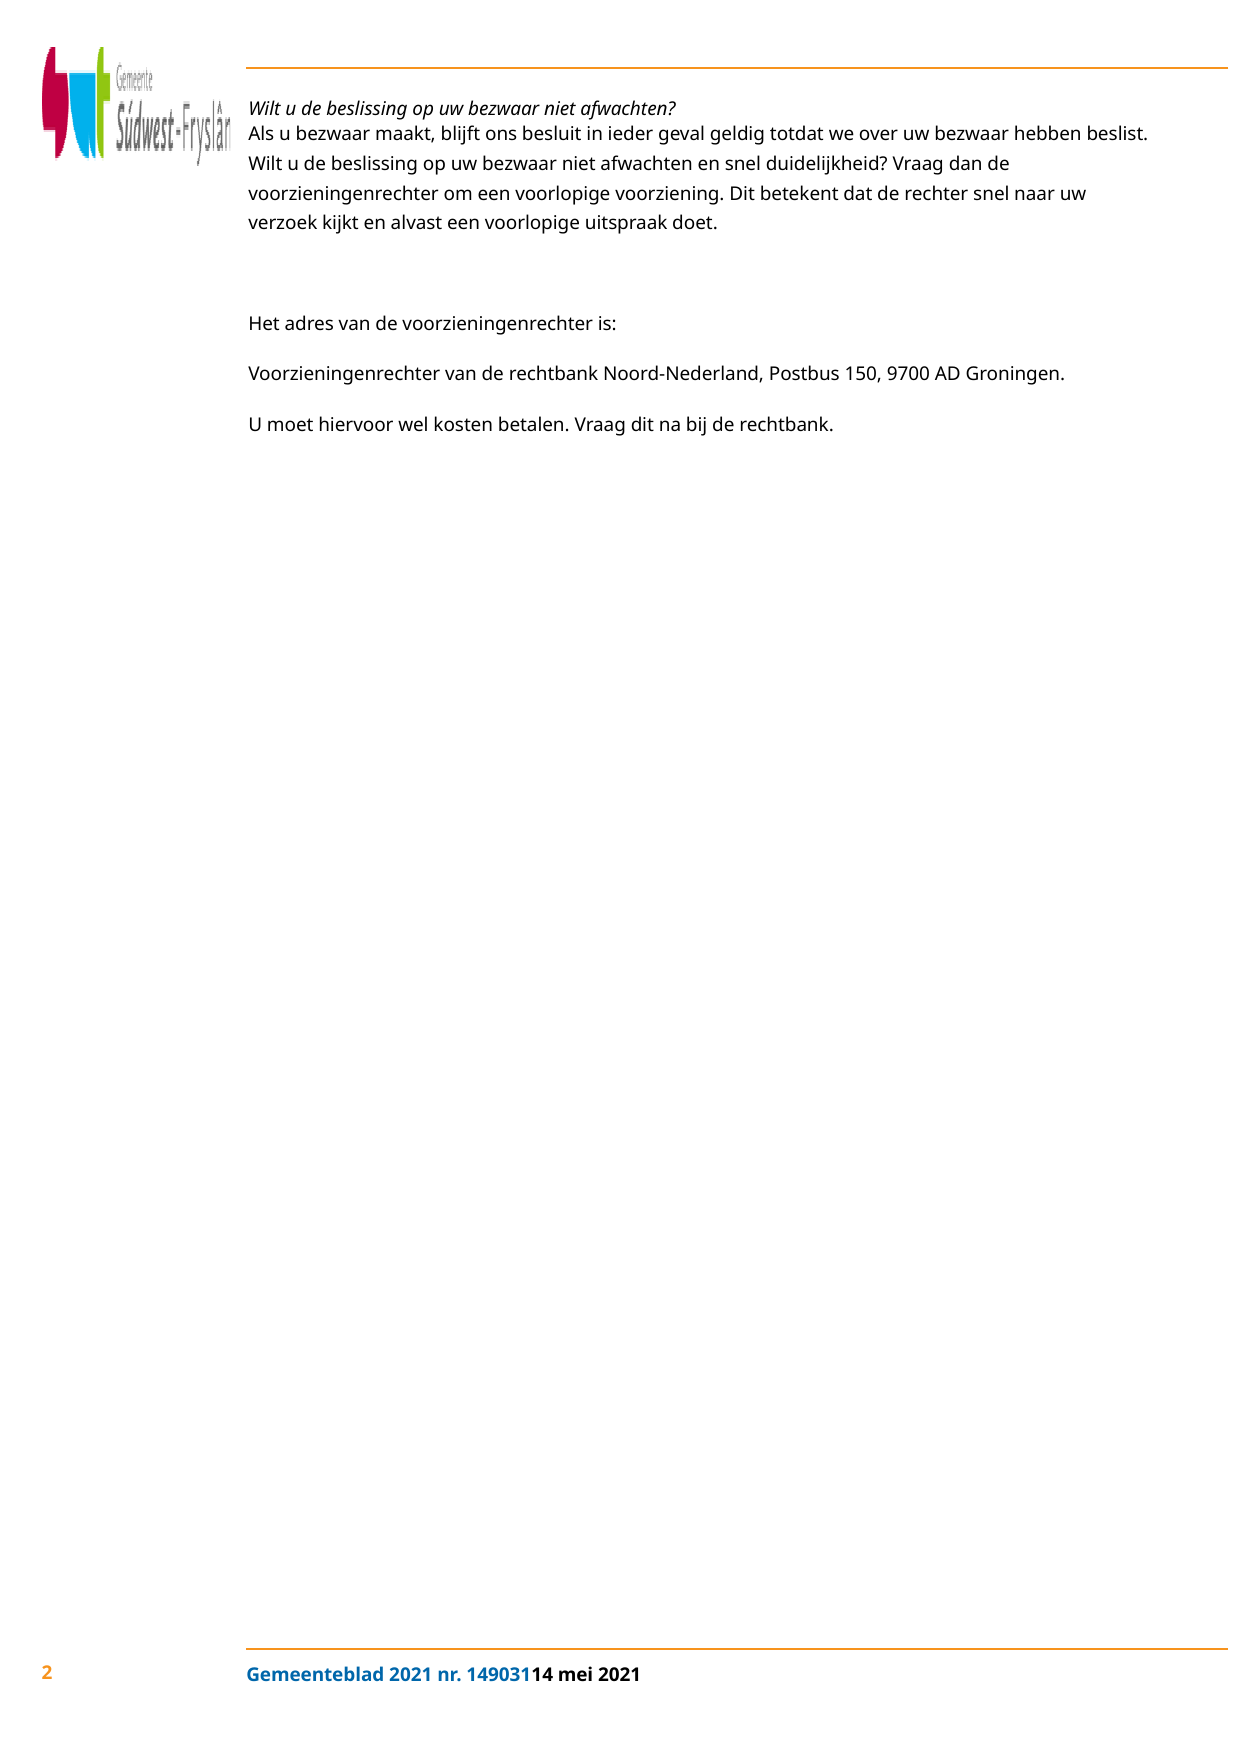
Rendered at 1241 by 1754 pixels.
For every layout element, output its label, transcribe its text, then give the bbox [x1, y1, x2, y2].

picture [41, 47, 231, 172]
text Wilt u de beslissing op uw bezwaar niet afwachten? [248, 95, 1152, 121]
text U moet hiervoor wel kosten betalen. Vraag dit na bij de rechtbank. [248, 411, 1152, 437]
text Het adres van de voorzieningenrechter is: [248, 310, 1152, 336]
text Voorzieningenrechter van de rechtbank Noord-Nederland, Postbus 150, 9700 AD Groningen. [248, 361, 1152, 386]
text Als u bezwaar maakt, blijft ons besluit in ieder geval geldig totdat we over uw bezwaar hebben beslist. Wilt u de beslissing op uw bezwaar niet afwachten en snel duidelijkheid? Vraag dan de voorzieningenrechter om een voorlopige voorziening. Dit betekent dat de rechter snel naar uw verzoek kijkt en alvast een voorlopige uitspraak doet. [248, 121, 1152, 235]
